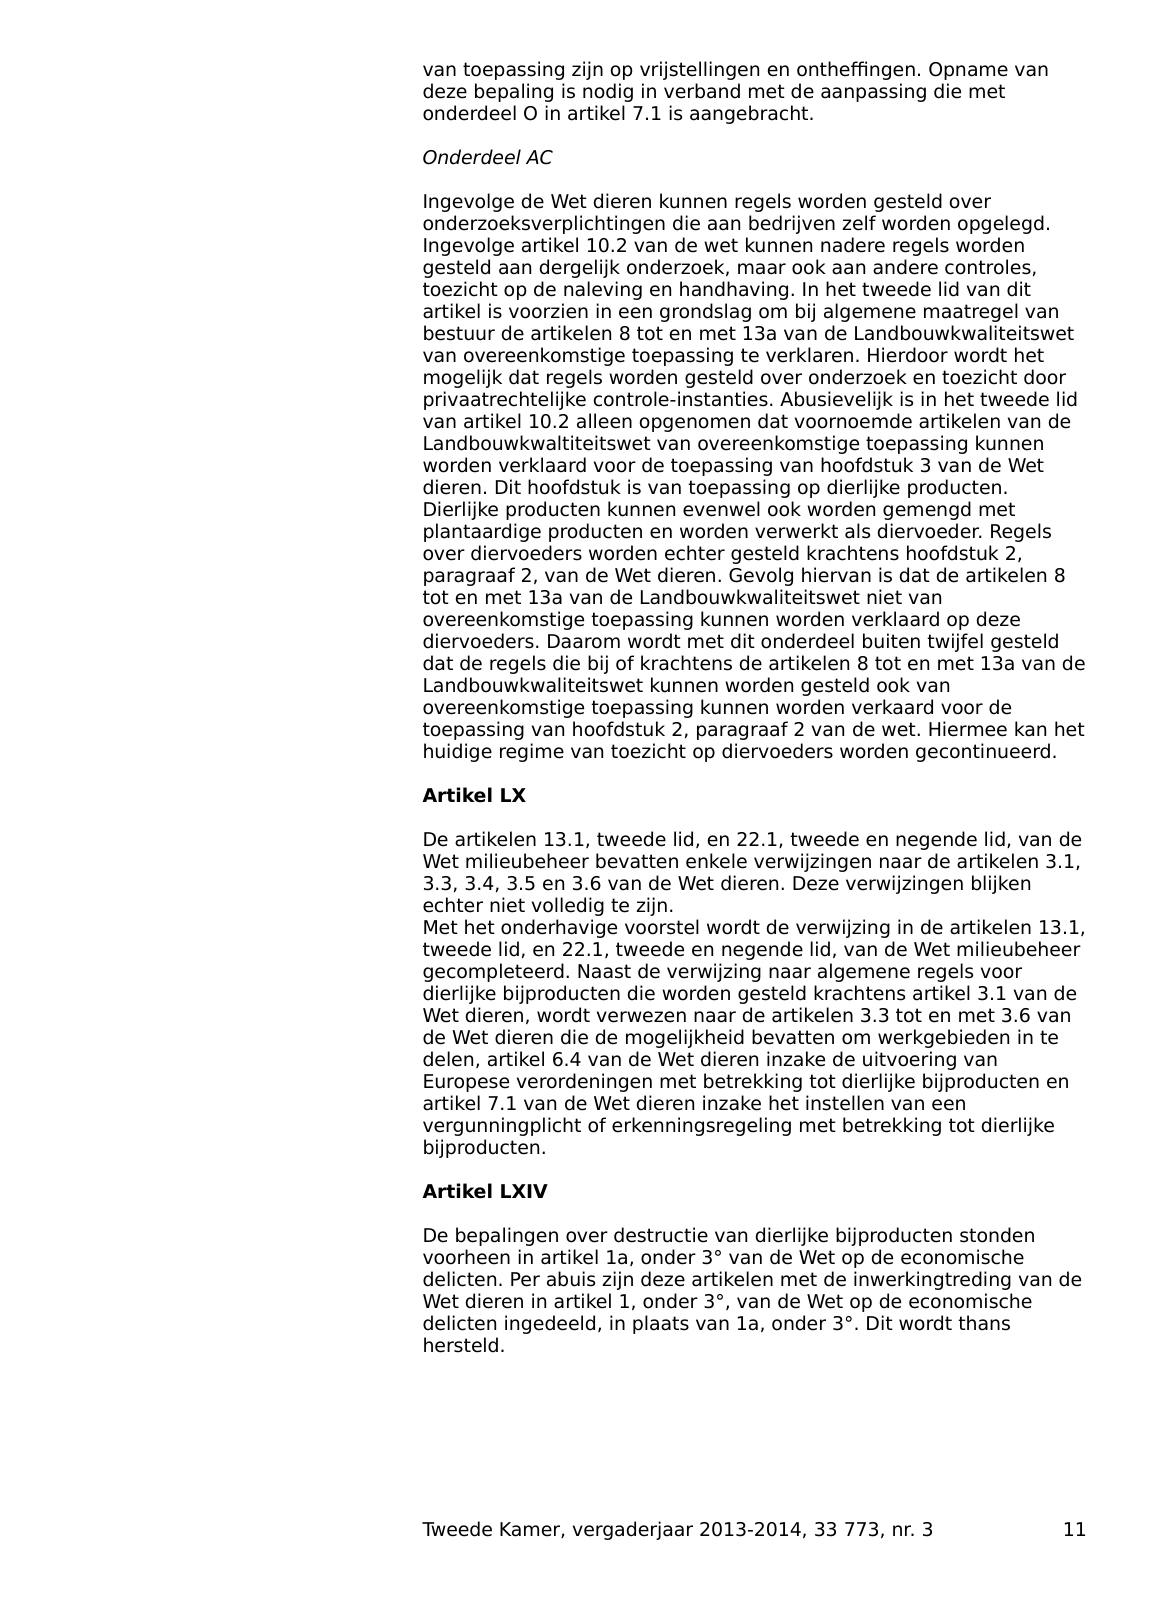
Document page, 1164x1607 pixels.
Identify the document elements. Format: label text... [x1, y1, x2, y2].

subtitle Artikel LXIV [422, 1181, 1087, 1203]
text De bepalingen over destructie van dierlijke bijproducten stonden voorheen in artikel 1a, onder 3° van de Wet op de economische delicten. Per abuis zijn deze artikelen met de inwerkingtreding van de Wet dieren in artikel 1, onder 3°, van de Wet op de economische delicten ingedeeld, in plaats van 1a, onder 3°. Dit wordt thans hersteld. [422, 1225, 1087, 1357]
subtitle Artikel LX [422, 785, 1087, 807]
text Ingevolge de Wet dieren kunnen regels worden gesteld over onderzoeksverplichtingen die aan bedrijven zelf worden opgelegd. Ingevolge artikel 10.2 van de wet kunnen nadere regels worden gesteld aan dergelijk onderzoek, maar ook aan andere controles, toezicht op de naleving en handhaving. In het tweede lid van dit artikel is voorzien in een grondslag om bij algemene maatregel van bestuur de artikelen 8 tot en met 13a van de Landbouwkwaliteitswet van overeenkomstige toepassing te verklaren. Hierdoor wordt het mogelijk dat regels worden gesteld over onderzoek en toezicht door privaatrechtelijke controle-instanties. Abusievelijk is in het tweede lid van artikel 10.2 alleen opgenomen dat voornoemde artikelen van de Landbouwkwaltiteitswet van overeenkomstige toepassing kunnen worden verklaard voor de toepassing van hoofdstuk 3 van de Wet dieren. Dit hoofdstuk is van toepassing op dierlijke producten. Dierlijke producten kunnen evenwel ook worden gemengd met plantaardige producten en worden verwerkt als diervoeder. Regels over diervoeders worden echter gesteld krachtens hoofdstuk 2, paragraaf 2, van de Wet dieren. Gevolg hiervan is dat de artikelen 8 tot en met 13a van de Landbouwkwaliteitswet niet van overeenkomstige toepassing kunnen worden verklaard op deze diervoeders. Daarom wordt met dit onderdeel buiten twijfel gesteld dat de regels die bij of krachtens de artikelen 8 tot en met 13a van de Landbouwkwaliteitswet kunnen worden gesteld ook van overeenkomstige toepassing kunnen worden verkaard voor de toepassing van hoofdstuk 2, paragraaf 2 van de wet. Hiermee kan het huidige regime van toezicht op diervoeders worden gecontinueerd. [422, 191, 1087, 763]
text De artikelen 13.1, tweede lid, en 22.1, tweede en negende lid, van de Wet milieubeheer bevatten enkele verwijzingen naar de artikelen 3.1, 3.3, 3.4, 3.5 en 3.6 van de Wet dieren. Deze verwijzingen blijken echter niet volledig te zijn. [422, 829, 1087, 917]
subtitle Onderdeel AC [422, 147, 1087, 169]
text Met het onderhavige voorstel wordt de verwijzing in de artikelen 13.1, tweede lid, en 22.1, tweede en negende lid, van de Wet milieubeheer gecompleteerd. Naast de verwijzing naar algemene regels voor dierlijke bijproducten die worden gesteld krachtens artikel 3.1 van de Wet dieren, wordt verwezen naar de artikelen 3.3 tot en met 3.6 van de Wet dieren die de mogelijkheid bevatten om werkgebieden in te delen, artikel 6.4 van de Wet dieren inzake de uitvoering van Europese verordeningen met betrekking tot dierlijke bijproducten en artikel 7.1 van de Wet dieren inzake het instellen van een vergunningplicht of erkenningsregeling met betrekking tot dierlijke bijproducten. [422, 917, 1087, 1159]
text van toepassing zijn op vrijstellingen en ontheffingen. Opname van deze bepaling is nodig in verband met de aanpassing die met onderdeel O in artikel 7.1 is aangebracht. [422, 59, 1087, 125]
